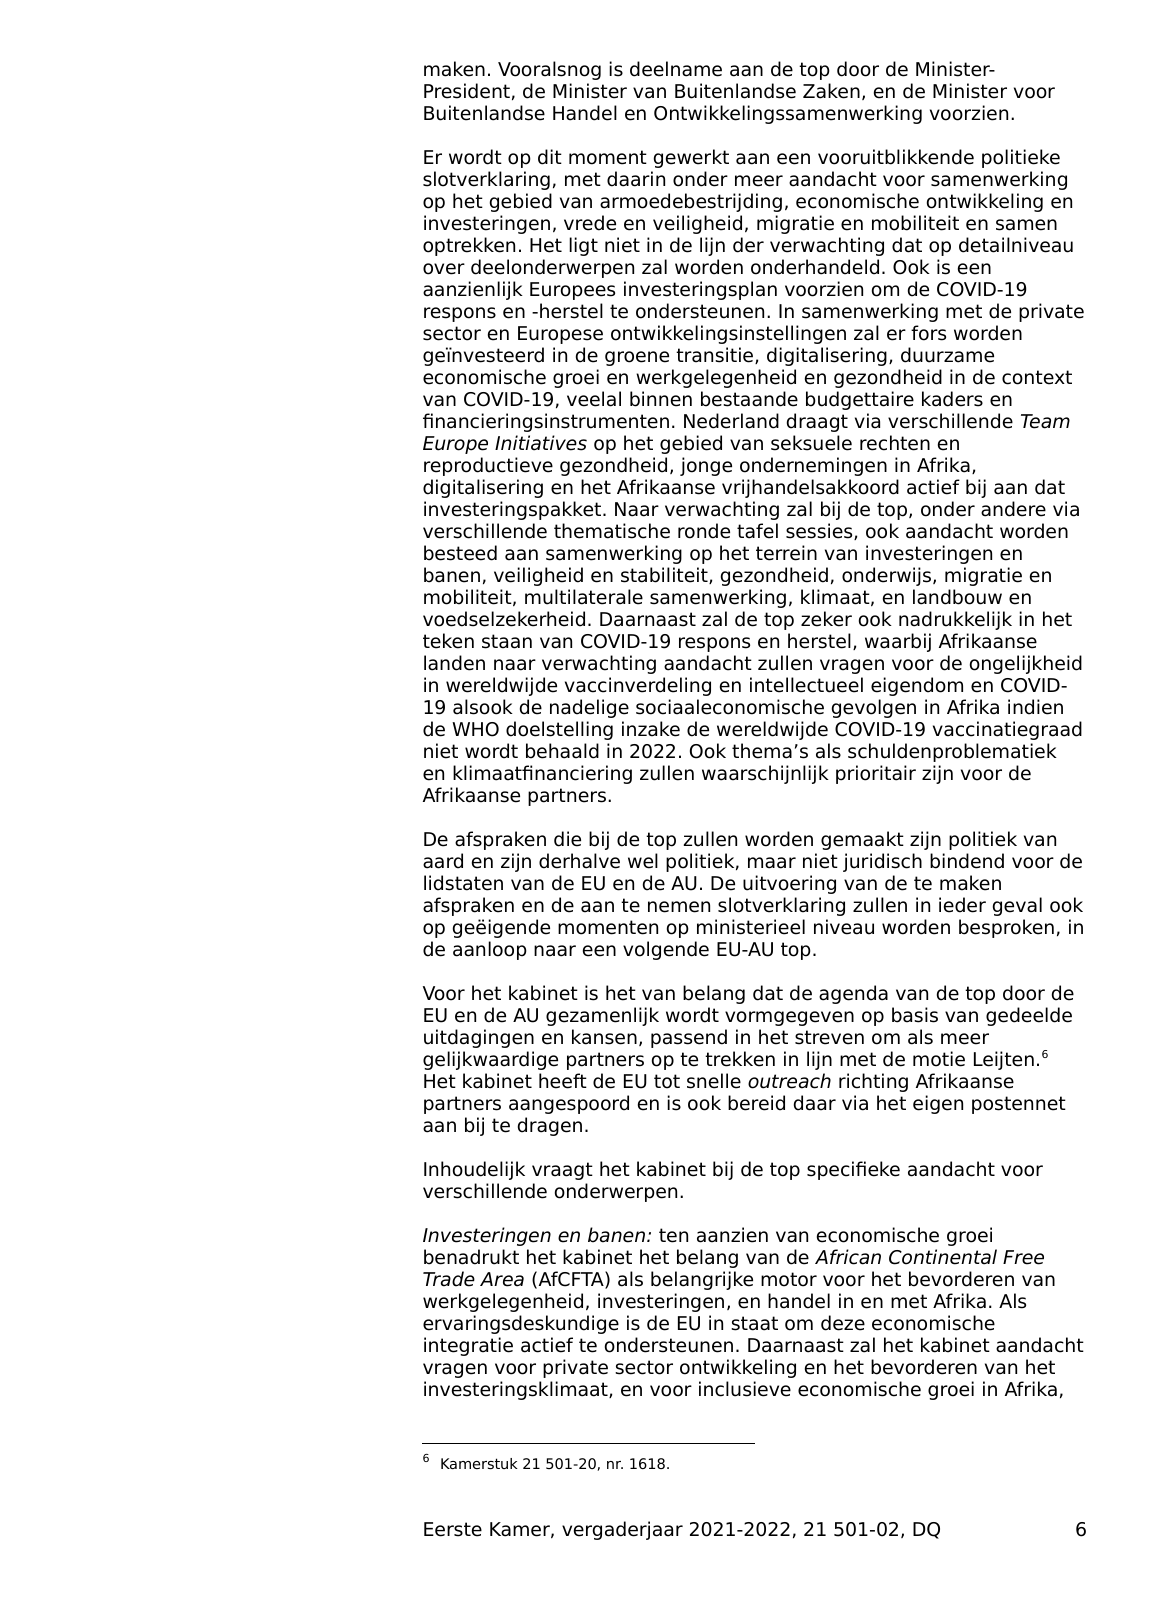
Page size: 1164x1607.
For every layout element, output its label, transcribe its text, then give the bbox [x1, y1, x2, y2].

text maken. Vooralsnog is deelname aan de top door de Minister-President, de Minister van Buitenlandse Zaken, en de Minister voor Buitenlandse Handel en Ontwikkelingssamenwerking voorzien. [422, 59, 1087, 125]
text Investeringen en banen: ten aanzien van economische groei benadrukt het kabinet het belang van de African Continental Free Trade Area (AfCFTA) als belangrijke motor voor het bevorderen van werkgelegenheid, investeringen, en handel in en met Afrika. Als ervaringsdeskundige is de EU in staat om deze economische integratie actief te ondersteunen. Daarnaast zal het kabinet aandacht vragen voor private sector ontwikkeling en het bevorderen van het investeringsklimaat, en voor inclusieve economische groei in Afrika, [422, 1225, 1087, 1401]
text Er wordt op dit moment gewerkt aan een vooruitblikkende politieke slotverklaring, met daarin onder meer aandacht voor samenwerking op het gebied van armoedebestrijding, economische ontwikkeling en investeringen, vrede en veiligheid, migratie en mobiliteit en samen optrekken. Het ligt niet in de lijn der verwachting dat op detailniveau over deelonderwerpen zal worden onderhandeld. Ook is een aanzienlijk Europees investeringsplan voorzien om de COVID-19 respons en -herstel te ondersteunen. In samenwerking met de private sector en Europese ontwikkelingsinstellingen zal er fors worden geïnvesteerd in de groene transitie, digitalisering, duurzame economische groei en werkgelegenheid en gezondheid in de context van COVID-19, veelal binnen bestaande budgettaire kaders en financieringsinstrumenten. Nederland draagt via verschillende Team Europe Initiatives op het gebied van seksuele rechten en reproductieve gezondheid, jonge ondernemingen in Afrika, digitalisering en het Afrikaanse vrijhandelsakkoord actief bij aan dat investeringspakket. Naar verwachting zal bij de top, onder andere via verschillende thematische ronde tafel sessies, ook aandacht worden besteed aan samenwerking op het terrein van investeringen en banen, veiligheid en stabiliteit, gezondheid, onderwijs, migratie en mobiliteit, multilaterale samenwerking, klimaat, en landbouw en voedselzekerheid. Daarnaast zal de top zeker ook nadrukkelijk in het teken staan van COVID-19 respons en herstel, waarbij Afrikaanse landen naar verwachting aandacht zullen vragen voor de ongelijkheid in wereldwijde vaccinverdeling en intellectueel eigendom en COVID-19 alsook de nadelige sociaaleconomische gevolgen in Afrika indien de WHO doelstelling inzake de wereldwijde COVID-19 vaccinatiegraad niet wordt behaald in 2022. Ook thema’s als schuldenproblematiek en klimaatfinanciering zullen waarschijnlijk prioritair zijn voor de Afrikaanse partners. [422, 147, 1087, 807]
text Inhoudelijk vraagt het kabinet bij de top specifieke aandacht voor verschillende onderwerpen. [422, 1159, 1087, 1203]
text Voor het kabinet is het van belang dat de agenda van de top door de EU en de AU gezamenlijk wordt vormgegeven op basis van gedeelde uitdagingen en kansen, passend in het streven om als meer gelijkwaardige partners op te trekken in lijn met de motie Leijten. Het kabinet heeft de EU tot snelle outreach richting Afrikaanse partners aangespoord en is ook bereid daar via het eigen postennet aan bij te dragen. [422, 983, 1087, 1137]
text De afspraken die bij de top zullen worden gemaakt zijn politiek van aard en zijn derhalve wel politiek, maar niet juridisch bindend voor de lidstaten van de EU en de AU. De uitvoering van de te maken afspraken en de aan te nemen slotverklaring zullen in ieder geval ook op geëigende momenten op ministerieel niveau worden besproken, in de aanloop naar een volgende EU-AU top. [422, 829, 1087, 961]
text Kamerstuk 21 501-20, nr. 1618. [422, 1452, 1087, 1474]
